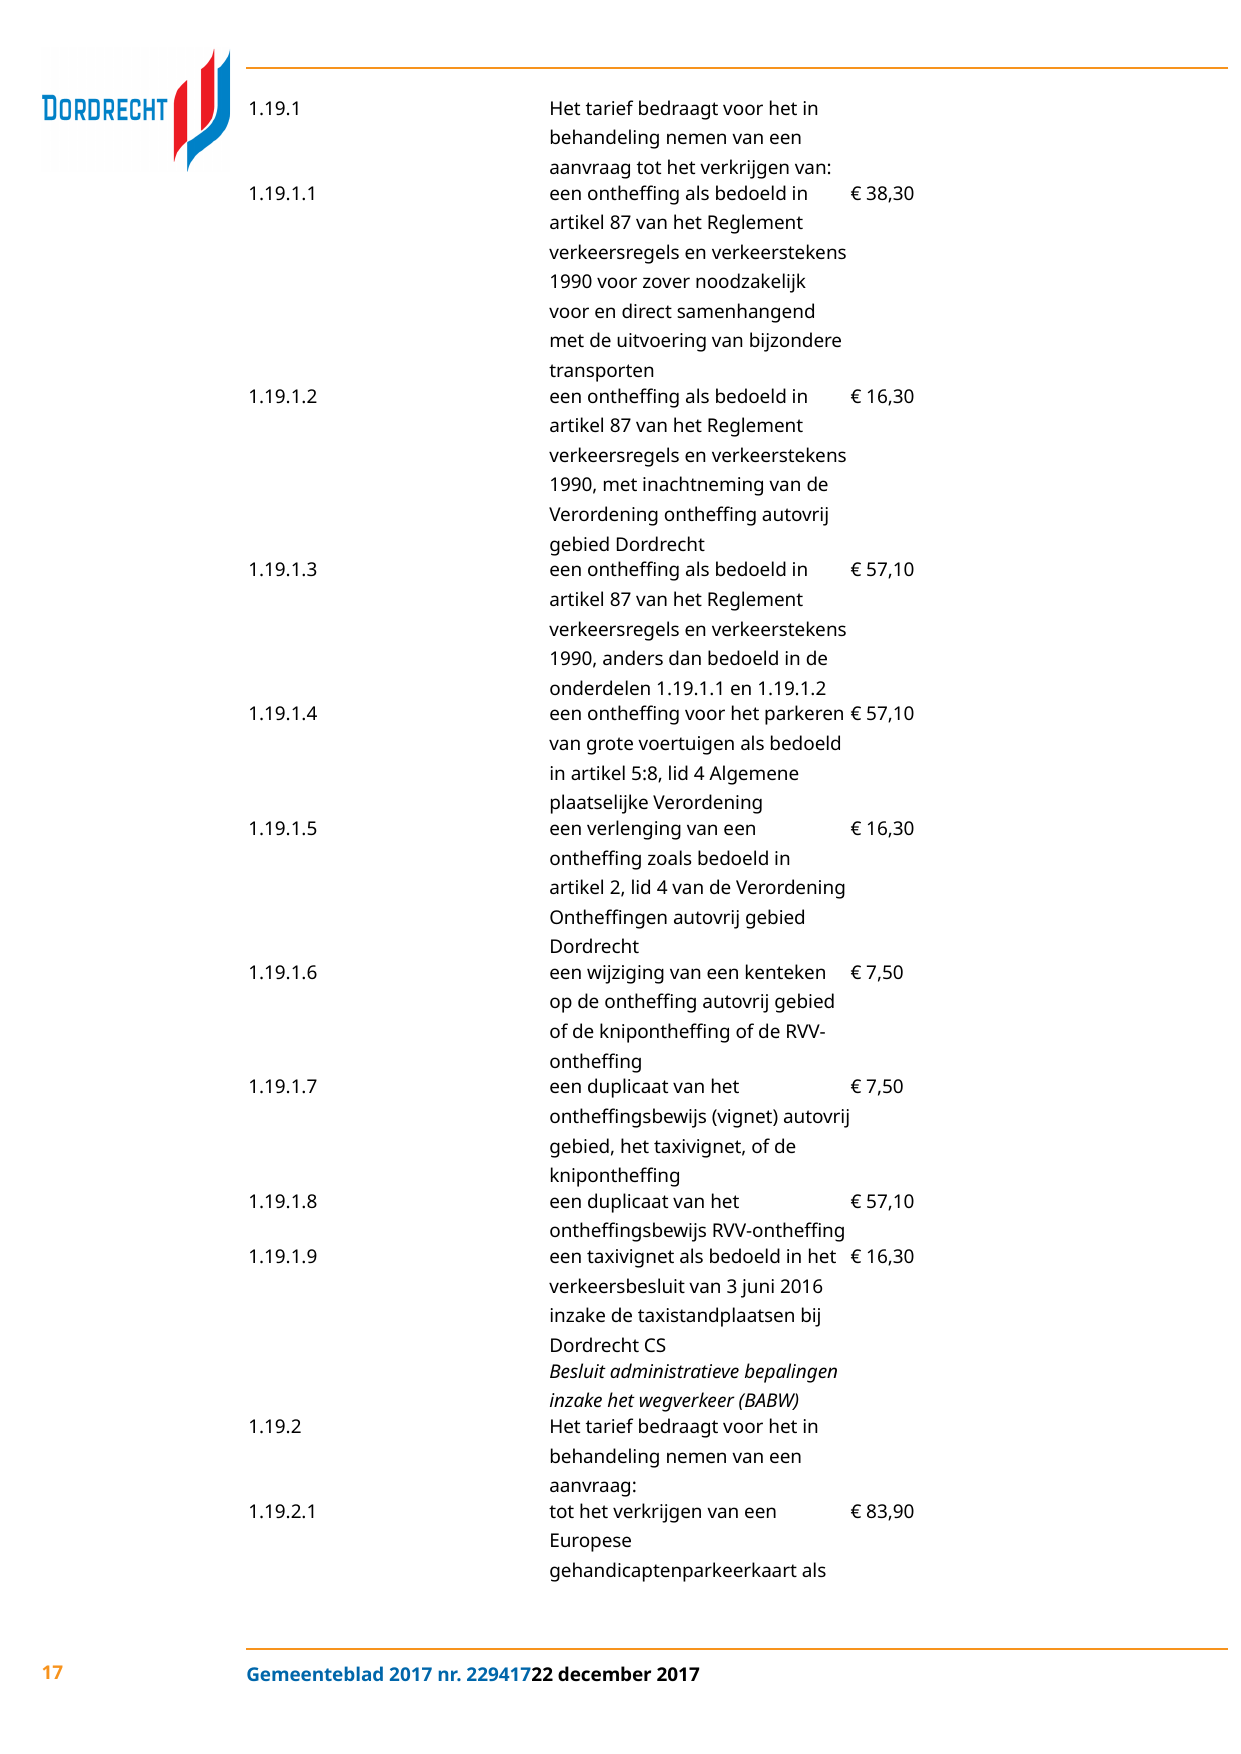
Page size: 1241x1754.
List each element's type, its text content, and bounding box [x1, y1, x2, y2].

table_cell [850, 1413, 1152, 1498]
table_cell € 83,90 [850, 1498, 1152, 1583]
table_cell Besluit administratieve bepalingen inzake het wegverkeer (BABW) [549, 1358, 850, 1413]
table_cell € 16,30 [850, 1244, 1152, 1358]
table_cell een taxivignet als bedoeld in het verkeersbesluit van 3 juni 2016 inzake de taxistandplaatsen bij Dordrecht CS [549, 1244, 850, 1358]
table_cell € 16,30 [850, 383, 1152, 557]
table_cell € 38,30 [850, 180, 1152, 383]
table_cell 1.19.1.1 [248, 180, 549, 383]
table_cell € 7,50 [850, 1074, 1152, 1188]
table_cell Het tarief bedraagt voor het in behandeling nemen van een aanvraag: [549, 1413, 850, 1498]
table_cell 1.19.1.2 [248, 383, 549, 557]
table_cell een verlenging van een ontheffing zoals bedoeld in artikel 2, lid 4 van de Verordening Ontheffingen autovrij gebied Dordrecht [549, 815, 850, 959]
table_cell tot het verkrijgen van een Europese gehandicaptenparkeerkaart als [549, 1498, 850, 1583]
table_cell 1.19.2 [248, 1413, 549, 1498]
table_cell 1.19.1.4 [248, 701, 549, 815]
table_cell € 16,30 [850, 815, 1152, 959]
table_cell een ontheffing als bedoeld in artikel 87 van het Reglement verkeersregels en verkeerstekens 1990, anders dan bedoeld in de onderdelen 1.19.1.1 en 1.19.1.2 [549, 557, 850, 701]
table_cell € 57,10 [850, 701, 1152, 815]
table_cell 1.19.1.9 [248, 1244, 549, 1358]
table_cell 1.19.1.7 [248, 1074, 549, 1188]
table_cell [850, 1358, 1152, 1413]
table_cell een ontheffing voor het parkeren van grote voertuigen als bedoeld in artikel 5:8, lid 4 Algemene plaatselijke Verordening [549, 701, 850, 815]
table_cell 1.19.1.5 [248, 815, 549, 959]
table_cell 1.19.1.8 [248, 1188, 549, 1243]
table_cell een duplicaat van het ontheffingsbewijs (vignet) autovrij gebied, het taxivignet, of de knipontheffing [549, 1074, 850, 1188]
table_cell 1.19.1.3 [248, 557, 549, 701]
table_cell € 57,10 [850, 557, 1152, 701]
table_cell Het tarief bedraagt voor het in behandeling nemen van een aanvraag tot het verkrijgen van: [549, 95, 850, 180]
table_cell [850, 95, 1152, 180]
table_cell 1.19.1.6 [248, 959, 549, 1074]
table_cell een wijziging van een kenteken op de ontheffing autovrij gebied of de knipontheffing of de RVV-ontheffing [549, 959, 850, 1074]
table_cell een duplicaat van het ontheffingsbewijs RVV-ontheffing [549, 1188, 850, 1243]
table_cell € 57,10 [850, 1188, 1152, 1243]
table_cell 1.19.2.1 [248, 1498, 549, 1583]
table_cell 1.19.1 [248, 95, 549, 180]
table_cell een ontheffing als bedoeld in artikel 87 van het Reglement verkeersregels en verkeerstekens 1990, met inachtneming van de Verordening ontheffing autovrij gebied Dordrecht [549, 383, 850, 557]
table_cell [248, 1358, 549, 1413]
table_cell een ontheffing als bedoeld in artikel 87 van het Reglement verkeersregels en verkeerstekens 1990 voor zover noodzakelijk voor en direct samenhangend met de uitvoering van bijzondere transporten [549, 180, 850, 383]
picture [41, 47, 231, 172]
table_cell € 7,50 [850, 959, 1152, 1074]
